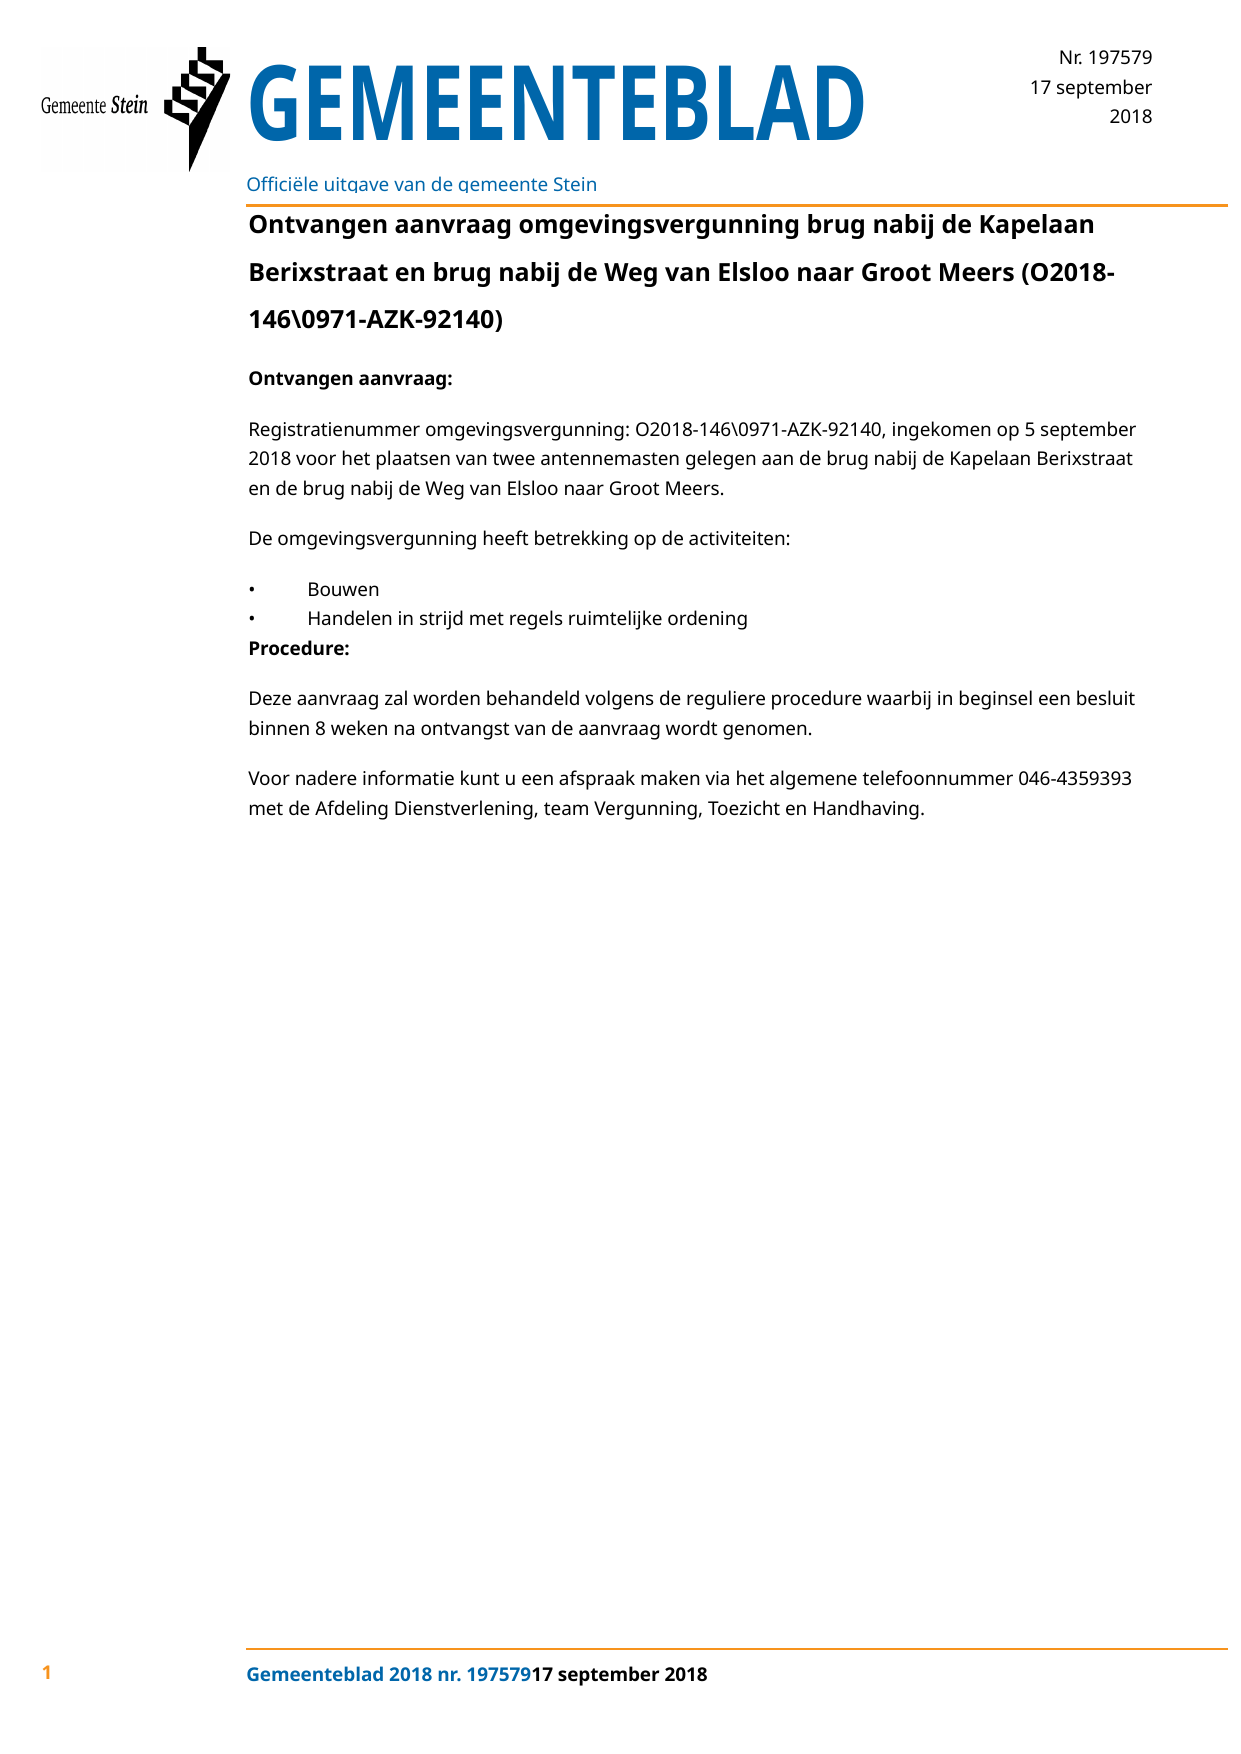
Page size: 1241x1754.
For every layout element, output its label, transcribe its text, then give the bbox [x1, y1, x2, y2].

text De omgevingsvergunning heeft betrekking op de activiteiten: [248, 526, 1152, 551]
text Ontvangen aanvraag omgevingsvergunning brug nabij de Kapelaan Berixstraat en brug nabij de Weg van Elsloo naar Groot Meers (O2018-146\0971-AZK-92140) [248, 207, 1152, 336]
text Registratienummer omgevingsvergunning: O2018-146\0971-AZK-92140, ingekomen op 5 september 2018 voor het plaatsen van twee antennemasten gelegen aan de brug nabij de Kapelaan Berixstraat en de brug nabij de Weg van Elsloo naar Groot Meers. [248, 416, 1152, 501]
text Procedure: [248, 635, 1152, 661]
picture [41, 47, 231, 172]
list Bouwen [248, 576, 1152, 602]
text Ontvangen aanvraag: [248, 366, 1152, 391]
text Deze aanvraag zal worden behandeld volgens de reguliere procedure waarbij in beginsel een besluit binnen 8 weken na ontvangst van de aanvraag wordt genomen. [248, 686, 1152, 741]
text Voor nadere informatie kunt u een afspraak maken via het algemene telefoonnummer 046-4359393 met de Afdeling Dienstverlening, team Vergunning, Toezicht en Handhaving. [248, 766, 1152, 821]
list Handelen in strijd met regels ruimtelijke ordening [248, 606, 1152, 631]
